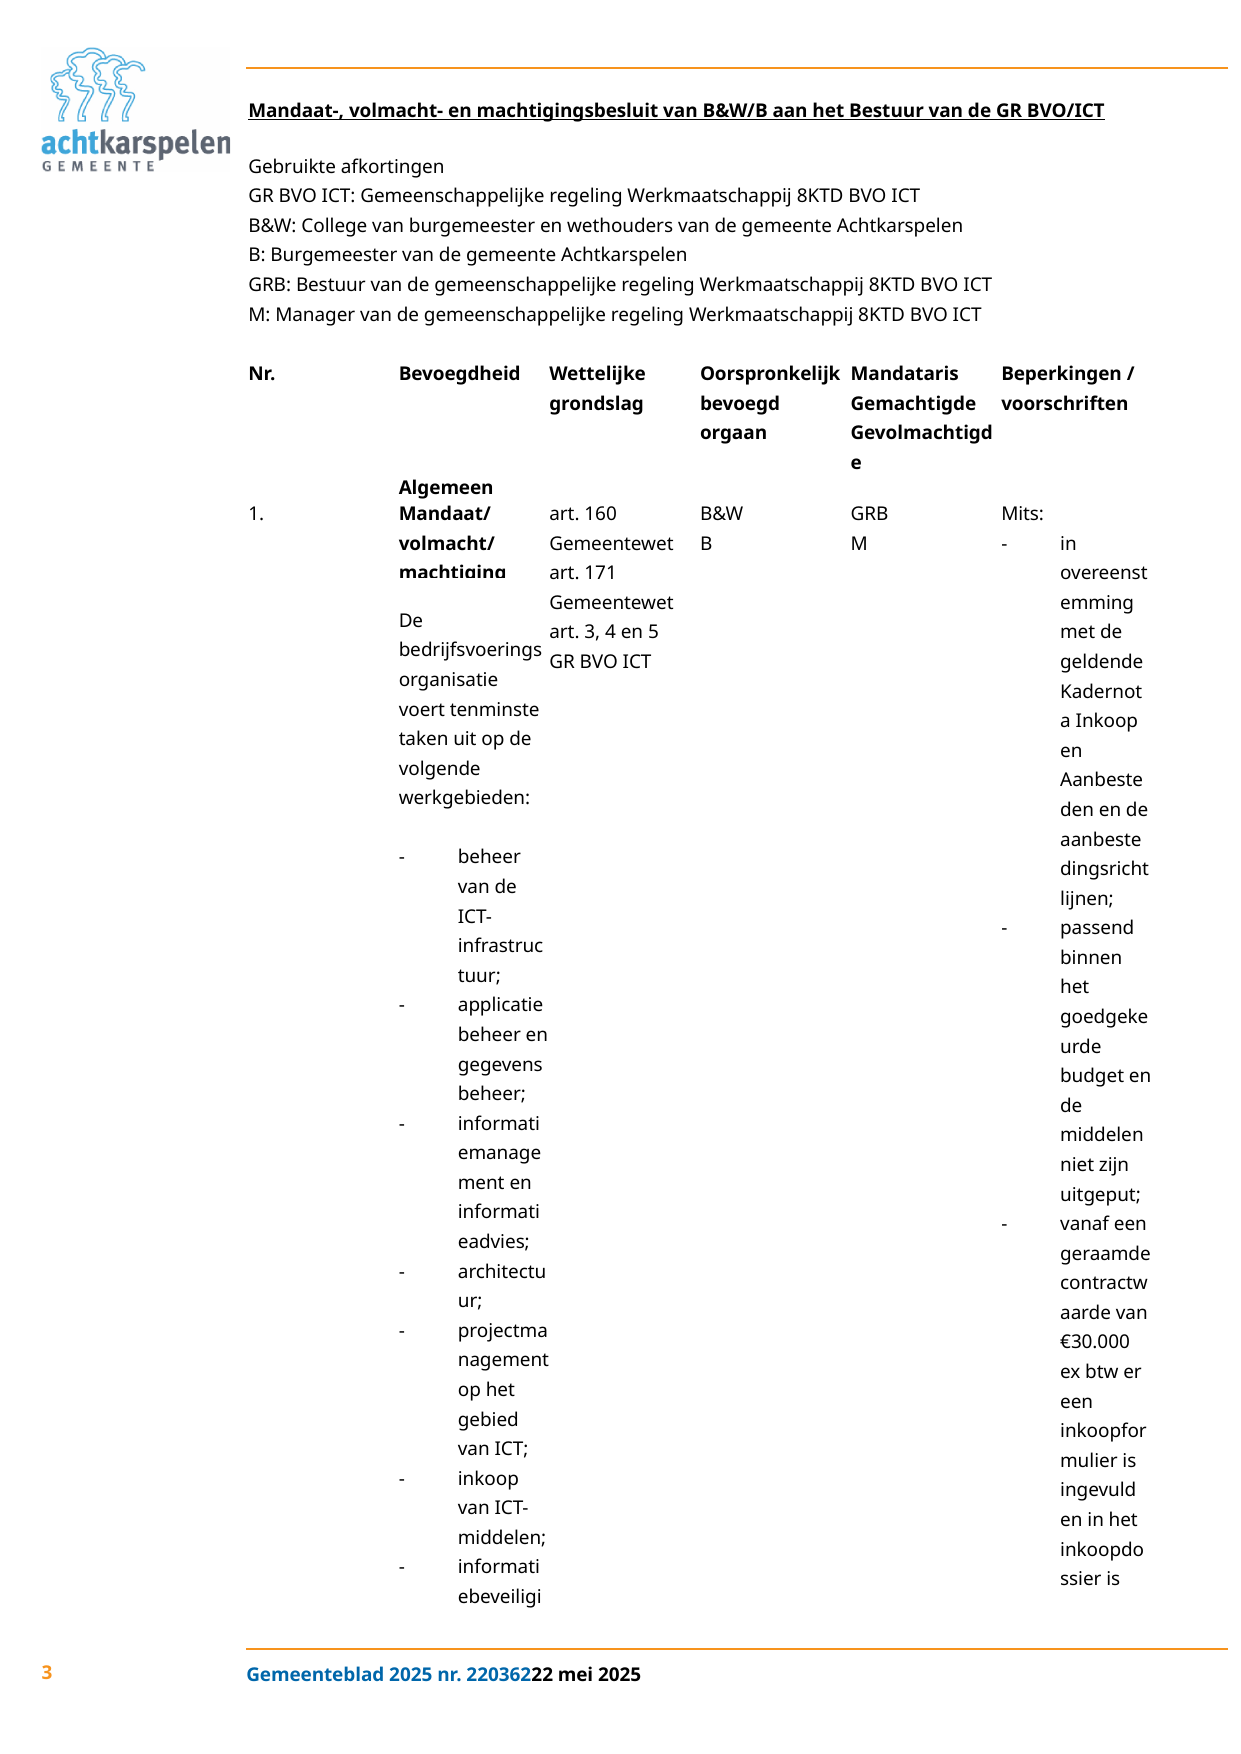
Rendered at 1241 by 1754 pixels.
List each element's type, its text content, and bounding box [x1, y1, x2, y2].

table_cell Mits: in overeenstemming met de geldende Kadernota Inkoop en Aanbesteden en de aanbestedingsrichtlijnen; passend binnen het goedgekeurde budget en de middelen niet zijn uitgeput; vanaf een geraamde contractwaarde van €30.000 ex btw er een inkoopformulier is ingevuld en in het inkoopdossier is [1001, 500, 1152, 1609]
table_header Nr. [248, 360, 398, 474]
table_cell GRB M [850, 500, 1001, 1609]
table_cell [248, 475, 398, 500]
table_header Beperkingen / voorschriften [1001, 360, 1152, 474]
picture [41, 47, 231, 172]
table_header Mandataris Gemachtigde Gevolmachtigde [850, 360, 1001, 474]
table_cell Mandaat/volmacht/machtiging De bedrijfsvoeringsorganisatie voert tenminste taken uit op de volgende werkgebieden: beheer van de ICT-infrastructuur; applicatiebeheer en gegevensbeheer; informatiemanagement en informatieadvies; architectuur; projectmanagement op het gebied van ICT; inkoop van ICT-middelen; informatiebeveiligi [399, 500, 549, 1609]
table_cell [850, 475, 1001, 500]
text GRB: Bestuur van de gemeenschappelijke regeling Werkmaatschappij 8KTD BVO ICT [248, 271, 1152, 297]
table_cell [1001, 475, 1152, 500]
table_cell [700, 475, 850, 500]
table_header Wettelijke grondslag [549, 360, 700, 474]
table_header Bevoegdheid [399, 360, 549, 474]
table_cell art. 160 Gemeentewet art. 171 Gemeentewet art. 3, 4 en 5 GR BVO ICT [549, 500, 700, 1609]
text B&W: College van burgemeester en wethouders van de gemeente Achtkarspelen [248, 212, 1152, 238]
table_cell Algemeen [399, 475, 549, 500]
text Gebruikte afkortingen [248, 153, 1152, 179]
table_cell [549, 475, 700, 500]
table_cell B&W B [700, 500, 850, 1609]
table_cell 1. [248, 500, 398, 1609]
text GR BVO ICT: Gemeenschappelijke regeling Werkmaatschappij 8KTD BVO ICT [248, 182, 1152, 208]
text Mandaat-, volmacht- en machtigingsbesluit van B&W/B aan het Bestuur van de GR BVO/ICT [248, 95, 1152, 123]
table_header Oorspronkelijk bevoegd orgaan [700, 360, 850, 474]
text M: Manager van de gemeenschappelijke regeling Werkmaatschappij 8KTD BVO ICT [248, 301, 1152, 327]
text B: Burgemeester van de gemeente Achtkarspelen [248, 242, 1152, 267]
